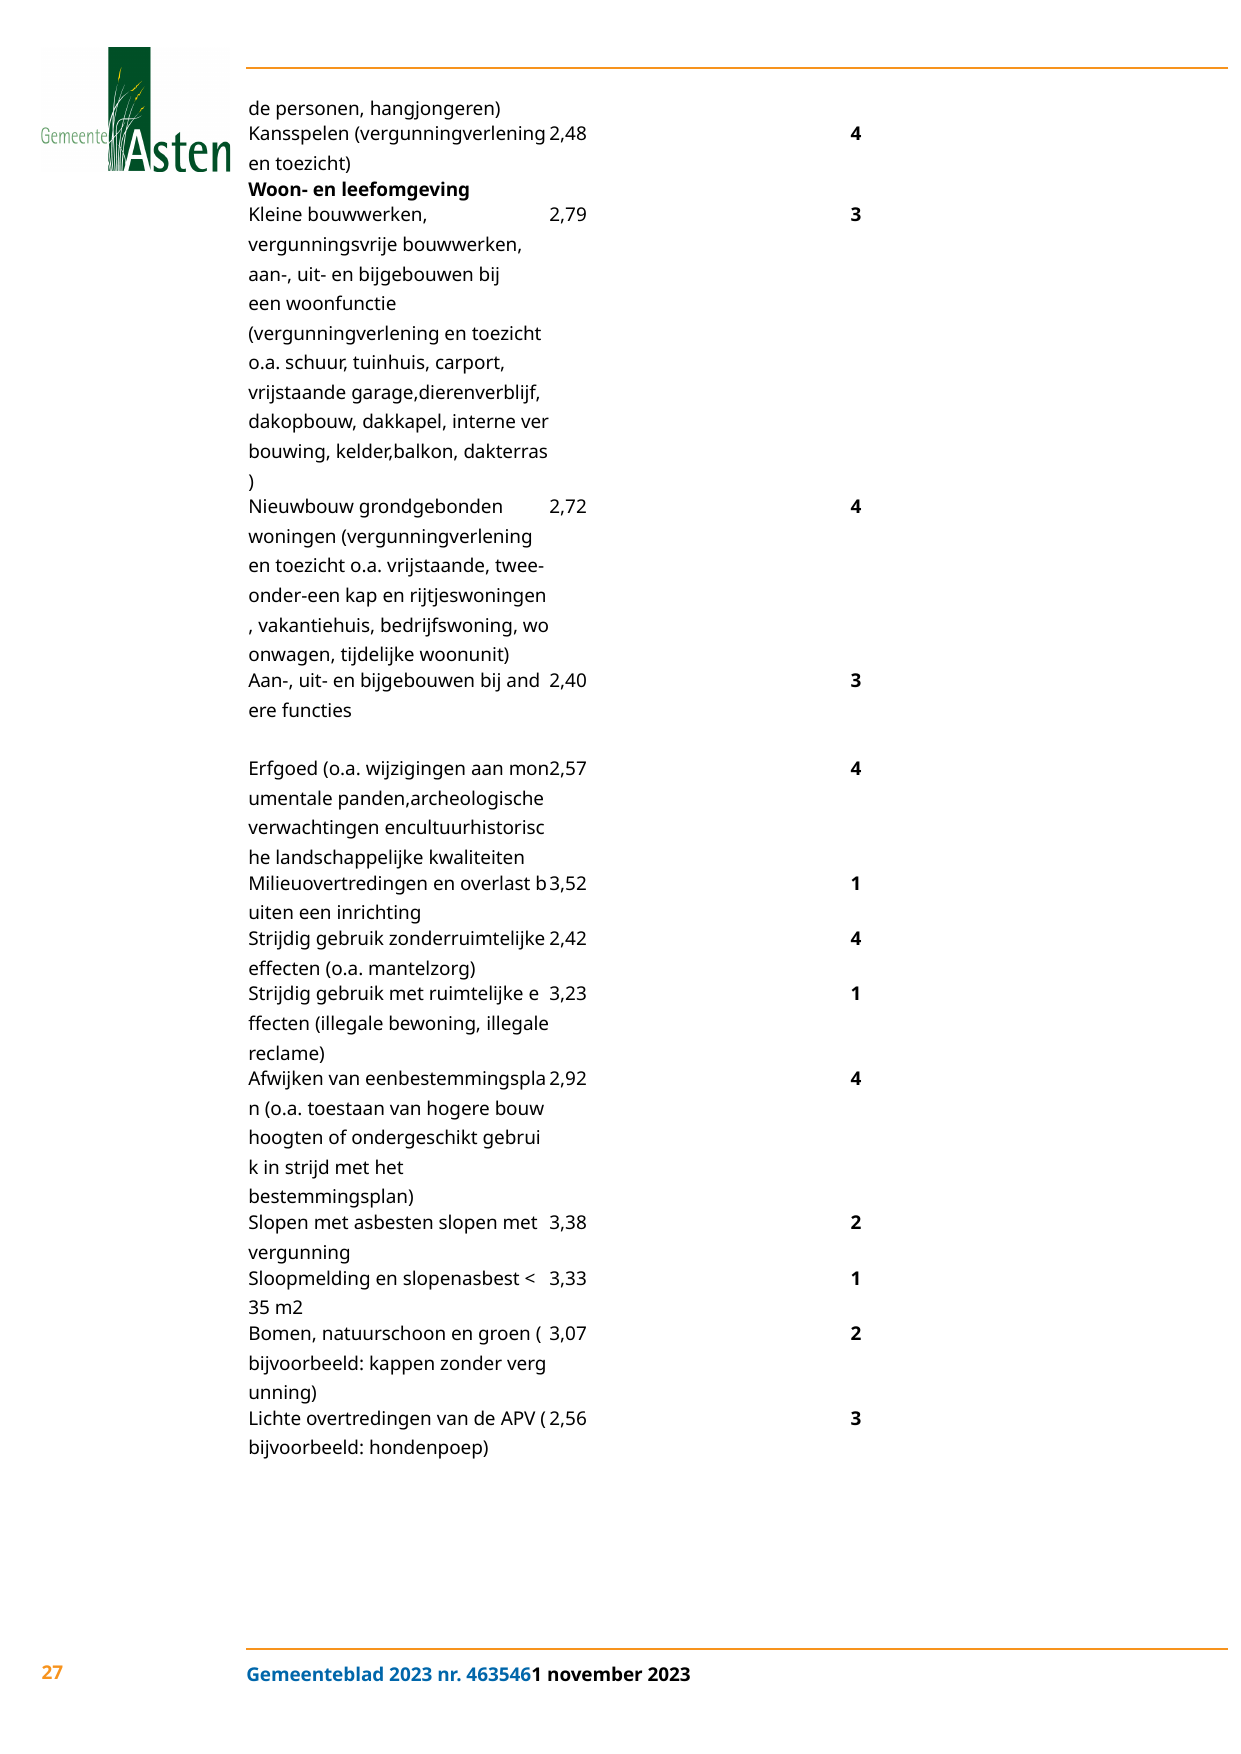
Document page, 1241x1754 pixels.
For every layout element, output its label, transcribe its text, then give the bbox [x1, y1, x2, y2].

picture [41, 47, 231, 172]
table_cell 2 [850, 1320, 1152, 1405]
table_cell 3 [850, 667, 1152, 722]
table_cell 2 [850, 1210, 1152, 1265]
table_cell 3 [850, 202, 1152, 493]
table_cell 2,92 [549, 1065, 850, 1209]
table_cell 3 [850, 1405, 1152, 1460]
table_header 2,57 [549, 755, 850, 870]
table_cell 2,48 [549, 121, 850, 176]
table_cell [549, 95, 850, 121]
table_cell [549, 176, 850, 202]
table_cell de personen, hangjongeren) [248, 95, 549, 121]
table_cell Strijdig gebruik met ruimtelijke effecten (illegale bewoning, illegale reclame) [248, 981, 549, 1065]
table_cell 2,72 [549, 494, 850, 667]
table_cell 3,33 [549, 1265, 850, 1320]
table_cell 1 [850, 1265, 1152, 1320]
table_cell 4 [850, 494, 1152, 667]
table_header 4 [850, 755, 1152, 870]
table_cell 4 [850, 121, 1152, 176]
table_cell 4 [850, 1065, 1152, 1209]
table_cell Sloopmelding en slopenasbest < 35 m2 [248, 1265, 549, 1320]
table_cell 1 [850, 870, 1152, 925]
table_header Erfgoed (o.a. wijzigingen aan monumentale panden,archeologische verwachtingen encultuurhistorische landschappelijke kwaliteiten [248, 755, 549, 870]
table_cell Strijdig gebruik zonderruimtelijke effecten (o.a. mantelzorg) [248, 925, 549, 981]
table_cell Lichte overtredingen van de APV (bijvoorbeeld: hondenpoep) [248, 1405, 549, 1460]
table_cell 2,40 [549, 667, 850, 722]
table_cell 1 [850, 981, 1152, 1065]
table_cell 2,42 [549, 925, 850, 981]
table_cell Afwijken van eenbestemmingsplan (o.a. toestaan van hogere bouwhoogten of ondergeschikt gebruik in strijd met het bestemmingsplan) [248, 1065, 549, 1209]
table_cell Slopen met asbesten slopen met vergunning [248, 1210, 549, 1265]
table_cell [850, 176, 1152, 202]
table_cell Nieuwbouw grondgebonden woningen (vergunningverlening en toezicht o.a. vrijstaande, twee-onder-een kap en rijtjeswoningen, vakantiehuis, bedrijfswoning, woonwagen, tijdelijke woonunit) [248, 494, 549, 667]
table_cell Kleine bouwwerken, vergunningsvrije bouwwerken, aan-, uit- en bijgebouwen bij een woonfunctie (vergunningverlening en toezicht o.a. schuur, tuinhuis, carport, vrijstaande garage,dierenverblijf, dakopbouw, dakkapel, interne verbouwing, kelder,balkon, dakterras) [248, 202, 549, 493]
table_cell Woon- en leefomgeving [248, 176, 549, 202]
table_cell Milieuovertredingen en overlast buiten een inrichting [248, 870, 549, 925]
table_cell Kansspelen (vergunningverlening en toezicht) [248, 121, 549, 176]
table_cell 2,56 [549, 1405, 850, 1460]
table_cell Aan-, uit- en bijgebouwen bij andere functies [248, 667, 549, 722]
table_cell [850, 95, 1152, 121]
table_cell 3,38 [549, 1210, 850, 1265]
table_cell 3,23 [549, 981, 850, 1065]
table_cell Bomen, natuurschoon en groen (bijvoorbeeld: kappen zonder vergunning) [248, 1320, 549, 1405]
table_cell 3,52 [549, 870, 850, 925]
table_cell 2,79 [549, 202, 850, 493]
table_cell 4 [850, 925, 1152, 981]
table_cell 3,07 [549, 1320, 850, 1405]
